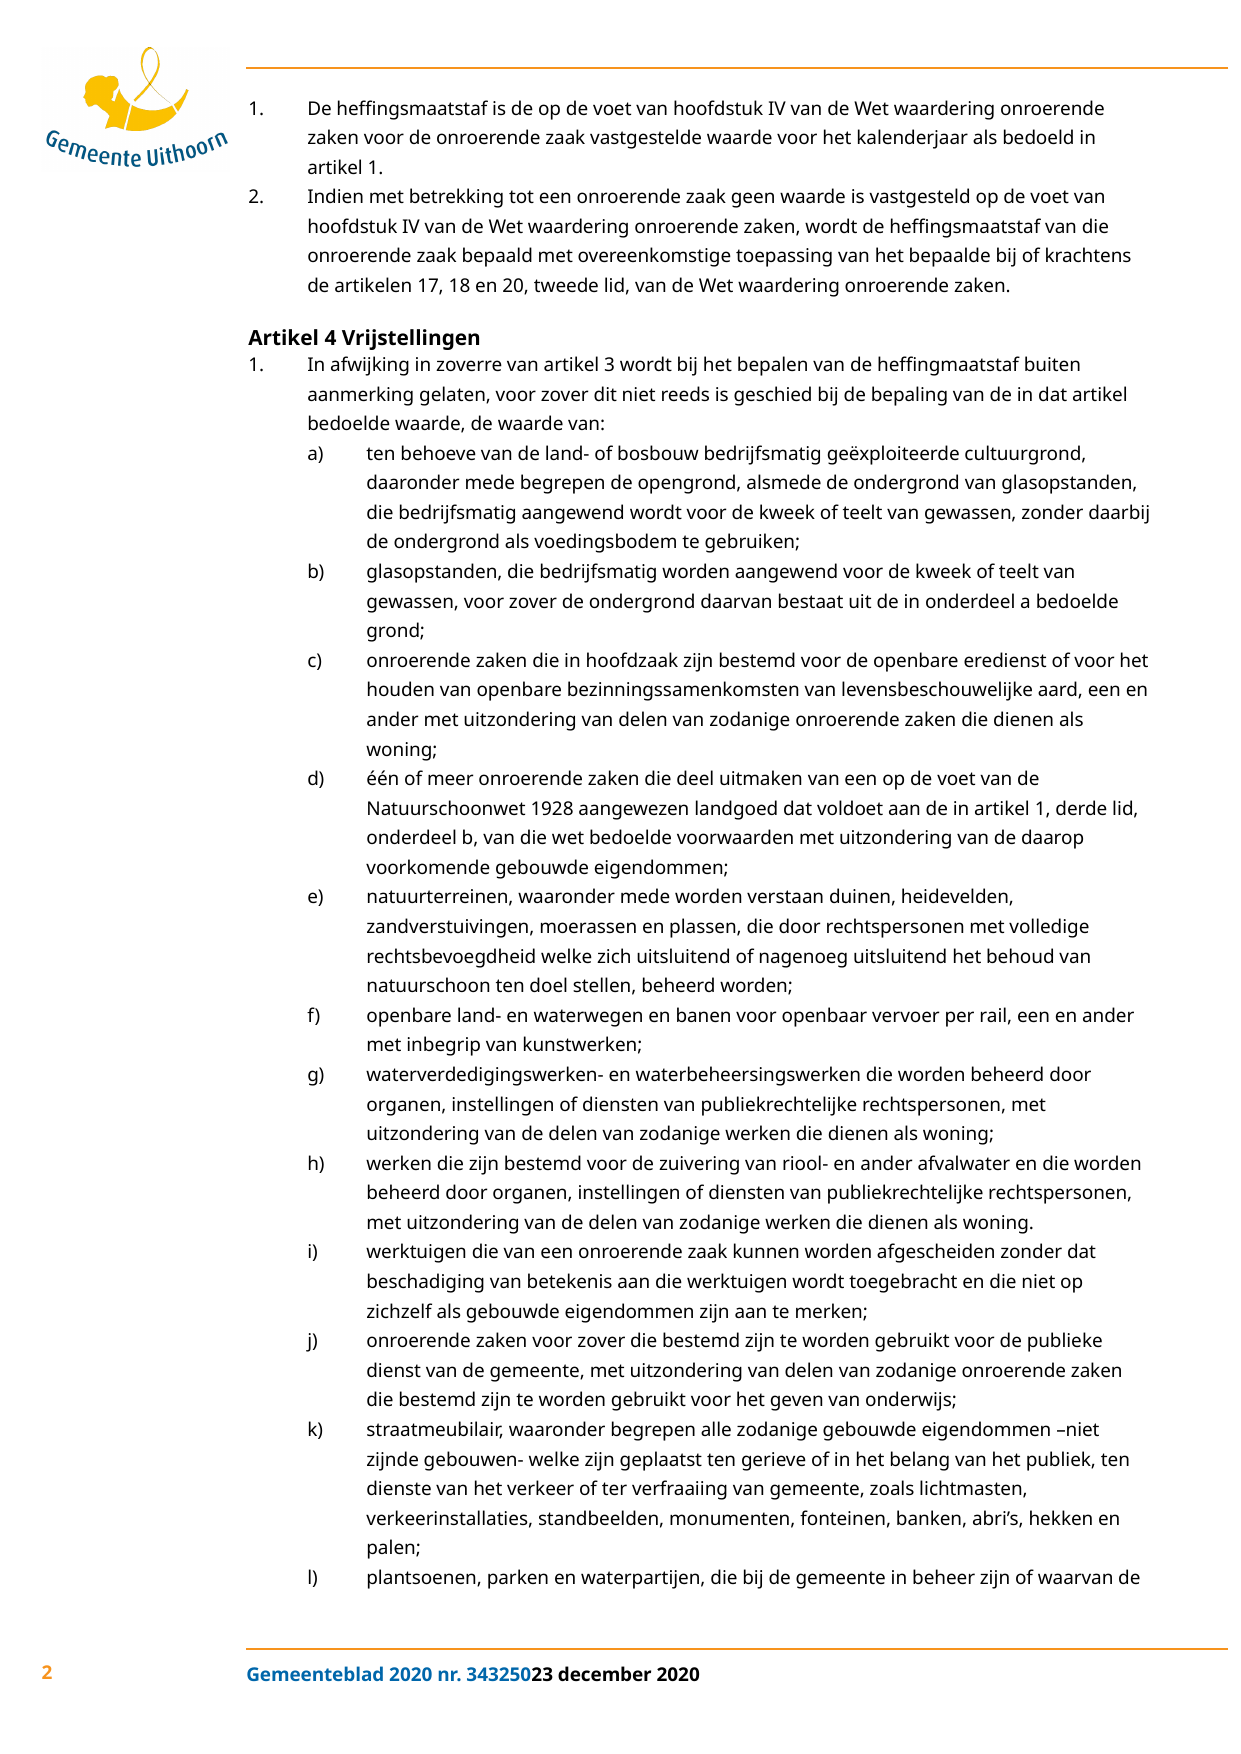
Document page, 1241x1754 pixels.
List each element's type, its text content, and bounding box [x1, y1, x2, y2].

list De heffingsmaatstaf is de op de voet van hoofdstuk IV van de Wet waardering onroerende zaken voor de onroerende zaak vastgestelde waarde voor het kalenderjaar als bedoeld in artikel 1. [248, 95, 1152, 180]
list werken die zijn bestemd voor de zuivering van riool- en ander afvalwater en die worden beheerd door organen, instellingen of diensten van publiekrechtelijke rechtspersonen, met uitzondering van de delen van zodanige werken die dienen als woning. [307, 1150, 1152, 1235]
list onroerende zaken voor zover die bestemd zijn te worden gebruikt voor de publieke dienst van de gemeente, met uitzondering van delen van zodanige onroerende zaken die bestemd zijn te worden gebruikt voor het geven van onderwijs; [307, 1327, 1152, 1412]
list openbare land- en waterwegen en banen voor openbaar vervoer per rail, een en ander met inbegrip van kunstwerken; [307, 1002, 1152, 1057]
list straatmeubilair, waaronder begrepen alle zodanige gebouwde eigendommen –niet zijnde gebouwen- welke zijn geplaatst ten gerieve of in het belang van het publiek, ten dienste van het verkeer of ter verfraaiing van gemeente, zoals lichtmasten, verkeerinstallaties, standbeelden, monumenten, fonteinen, banken, abri’s, hekken en palen; [307, 1416, 1152, 1560]
list In afwijking in zoverre van artikel 3 wordt bij het bepalen van de heffingmaatstaf buiten aanmerking gelaten, voor zover dit niet reeds is geschied bij de bepaling van de in dat artikel bedoelde waarde, de waarde van: [248, 351, 1152, 436]
list waterverdedigingswerken- en waterbeheersingswerken die worden beheerd door organen, instellingen of diensten van publiekrechtelijke rechtspersonen, met uitzondering van de delen van zodanige werken die dienen als woning; [307, 1061, 1152, 1146]
text Artikel 4 Vrijstellingen [248, 323, 1152, 351]
list één of meer onroerende zaken die deel uitmaken van een op de voet van de Natuurschoonwet 1928 aangewezen landgoed dat voldoet aan de in artikel 1, derde lid, onderdeel b, van die wet bedoelde voorwaarden met uitzondering van de daarop voorkomende gebouwde eigendommen; [307, 765, 1152, 880]
list onroerende zaken die in hoofdzaak zijn bestemd voor de openbare eredienst of voor het houden van openbare bezinningssamenkomsten van levensbeschouwelijke aard, een en ander met uitzondering van delen van zodanige onroerende zaken die dienen als woning; [307, 647, 1152, 761]
list glasopstanden, die bedrijfsmatig worden aangewend voor de kweek of teelt van gewassen, voor zover de ondergrond daarvan bestaat uit de in onderdeel a bedoelde grond; [307, 558, 1152, 643]
list ten behoeve van de land- of bosbouw bedrijfsmatig geëxploiteerde cultuurgrond, daaronder mede begrepen de opengrond, alsmede de ondergrond van glasopstanden, die bedrijfsmatig aangewend wordt voor de kweek of teelt van gewassen, zonder daarbij de ondergrond als voedingsbodem te gebruiken; [307, 440, 1152, 554]
picture [41, 47, 231, 172]
list plantsoenen, parken en waterpartijen, die bij de gemeente in beheer zijn of waarvan de [307, 1564, 1152, 1590]
list werktuigen die van een onroerende zaak kunnen worden afgescheiden zonder dat beschadiging van betekenis aan die werktuigen wordt toegebracht en die niet op zichzelf als gebouwde eigendommen zijn aan te merken; [307, 1239, 1152, 1323]
list Indien met betrekking tot een onroerende zaak geen waarde is vastgesteld op de voet van hoofdstuk IV van de Wet waardering onroerende zaken, wordt de heffingsmaatstaf van die onroerende zaak bepaald met overeenkomstige toepassing van het bepaalde bij of krachtens de artikelen 17, 18 en 20, tweede lid, van de Wet waardering onroerende zaken. [248, 183, 1152, 298]
list natuurterreinen, waaronder mede worden verstaan duinen, heidevelden, zandverstuivingen, moerassen en plassen, die door rechtspersonen met volledige rechtsbevoegdheid welke zich uitsluitend of nagenoeg uitsluitend het behoud van natuurschoon ten doel stellen, beheerd worden; [307, 884, 1152, 998]
